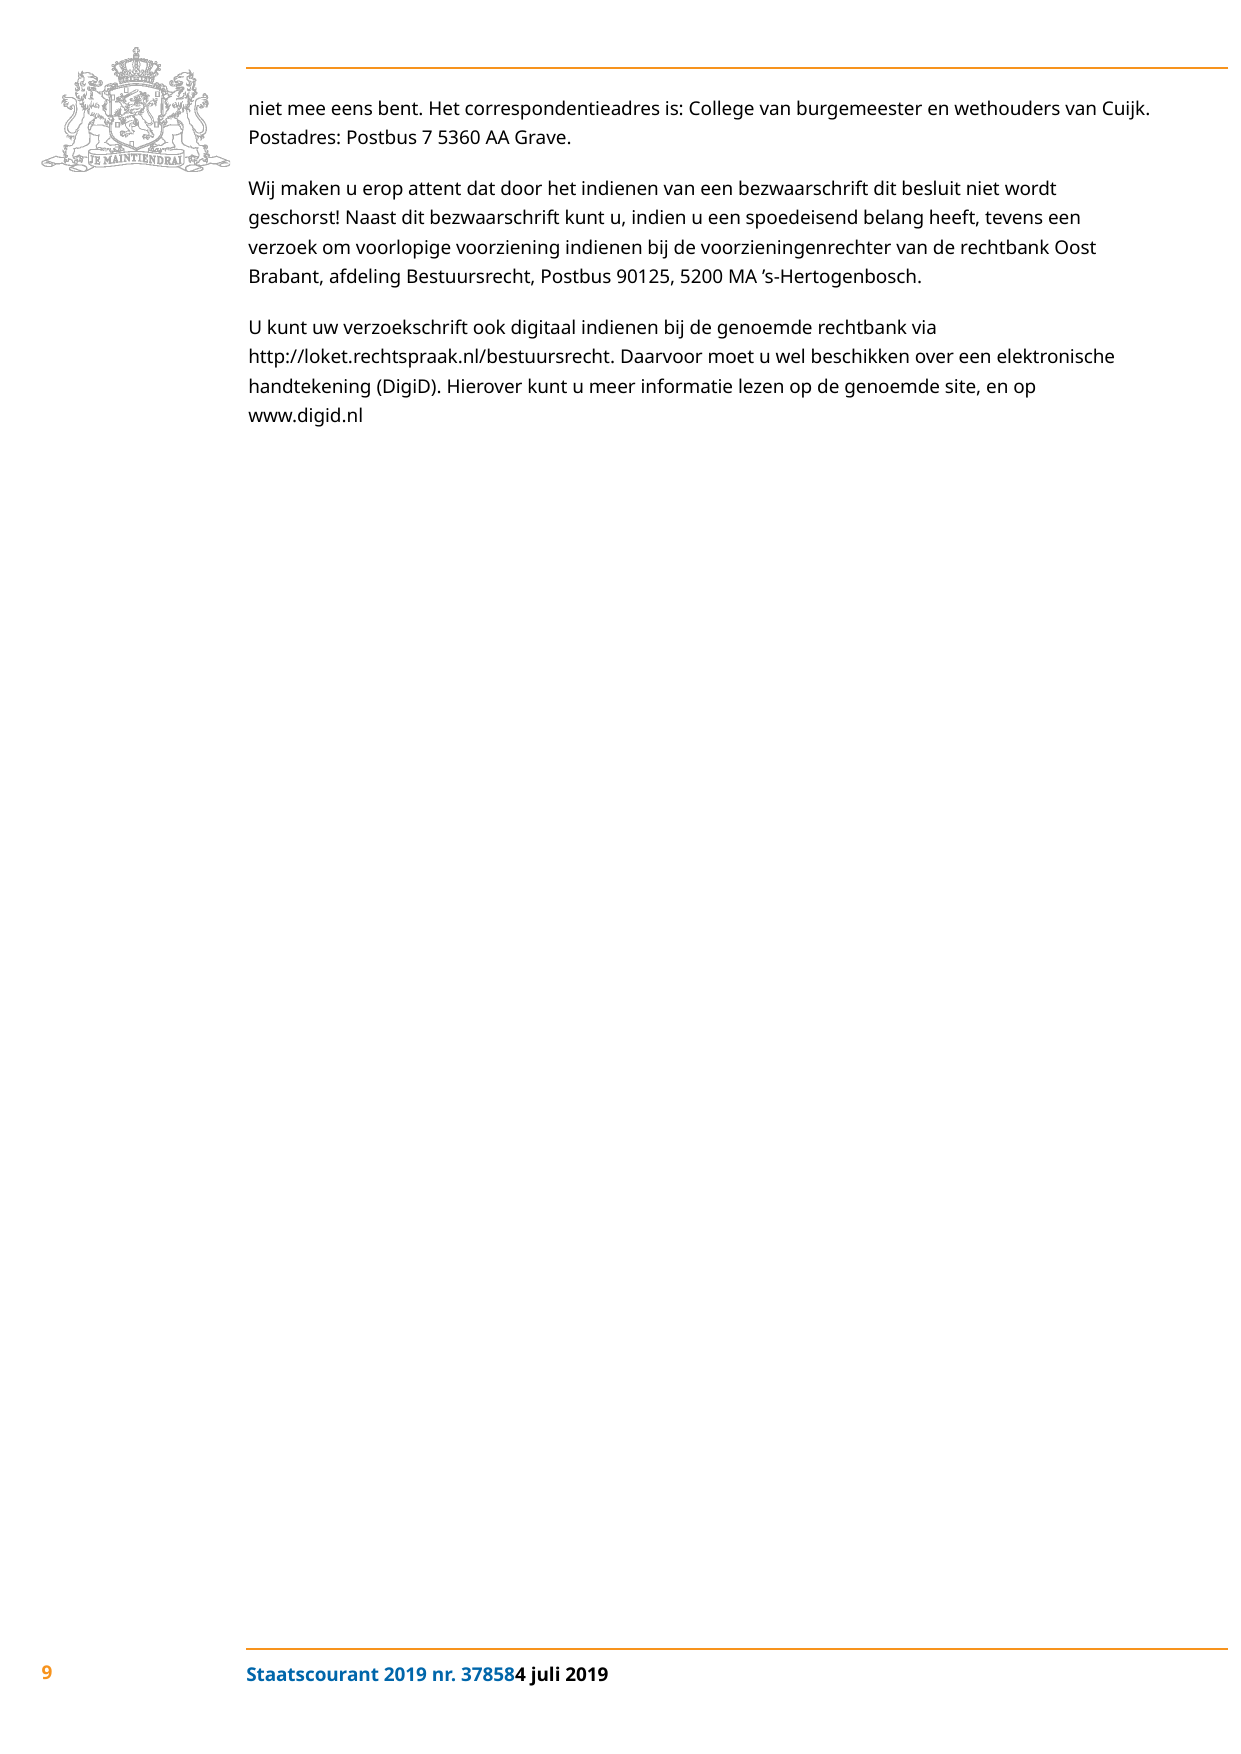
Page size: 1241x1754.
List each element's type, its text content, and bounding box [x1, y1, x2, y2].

text Wij maken u erop attent dat door het indienen van een bezwaarschrift dit besluit niet wordt geschorst! Naast dit bezwaarschrift kunt u, indien u een spoedeisend belang heeft, tevens een verzoek om voorlopige voorziening indienen bij de voorzieningenrechter van de rechtbank Oost Brabant, afdeling Bestuursrecht, Postbus 90125, 5200 MA ’s-Hertogenbosch. [248, 175, 1152, 289]
text U kunt uw verzoekschrift ook digitaal indienen bij de genoemde rechtbank via http://loket.rechtspraak.nl/bestuursrecht. Daarvoor moet u wel beschikken over een elektronische handtekening (DigiD). Hierover kunt u meer informatie lezen op de genoemde site, en op www.digid.nl [248, 314, 1152, 428]
picture [41, 47, 231, 172]
text niet mee eens bent. Het correspondentieadres is: College van burgemeester en wethouders van Cuijk. Postadres: Postbus 7 5360 AA Grave. [248, 95, 1152, 150]
